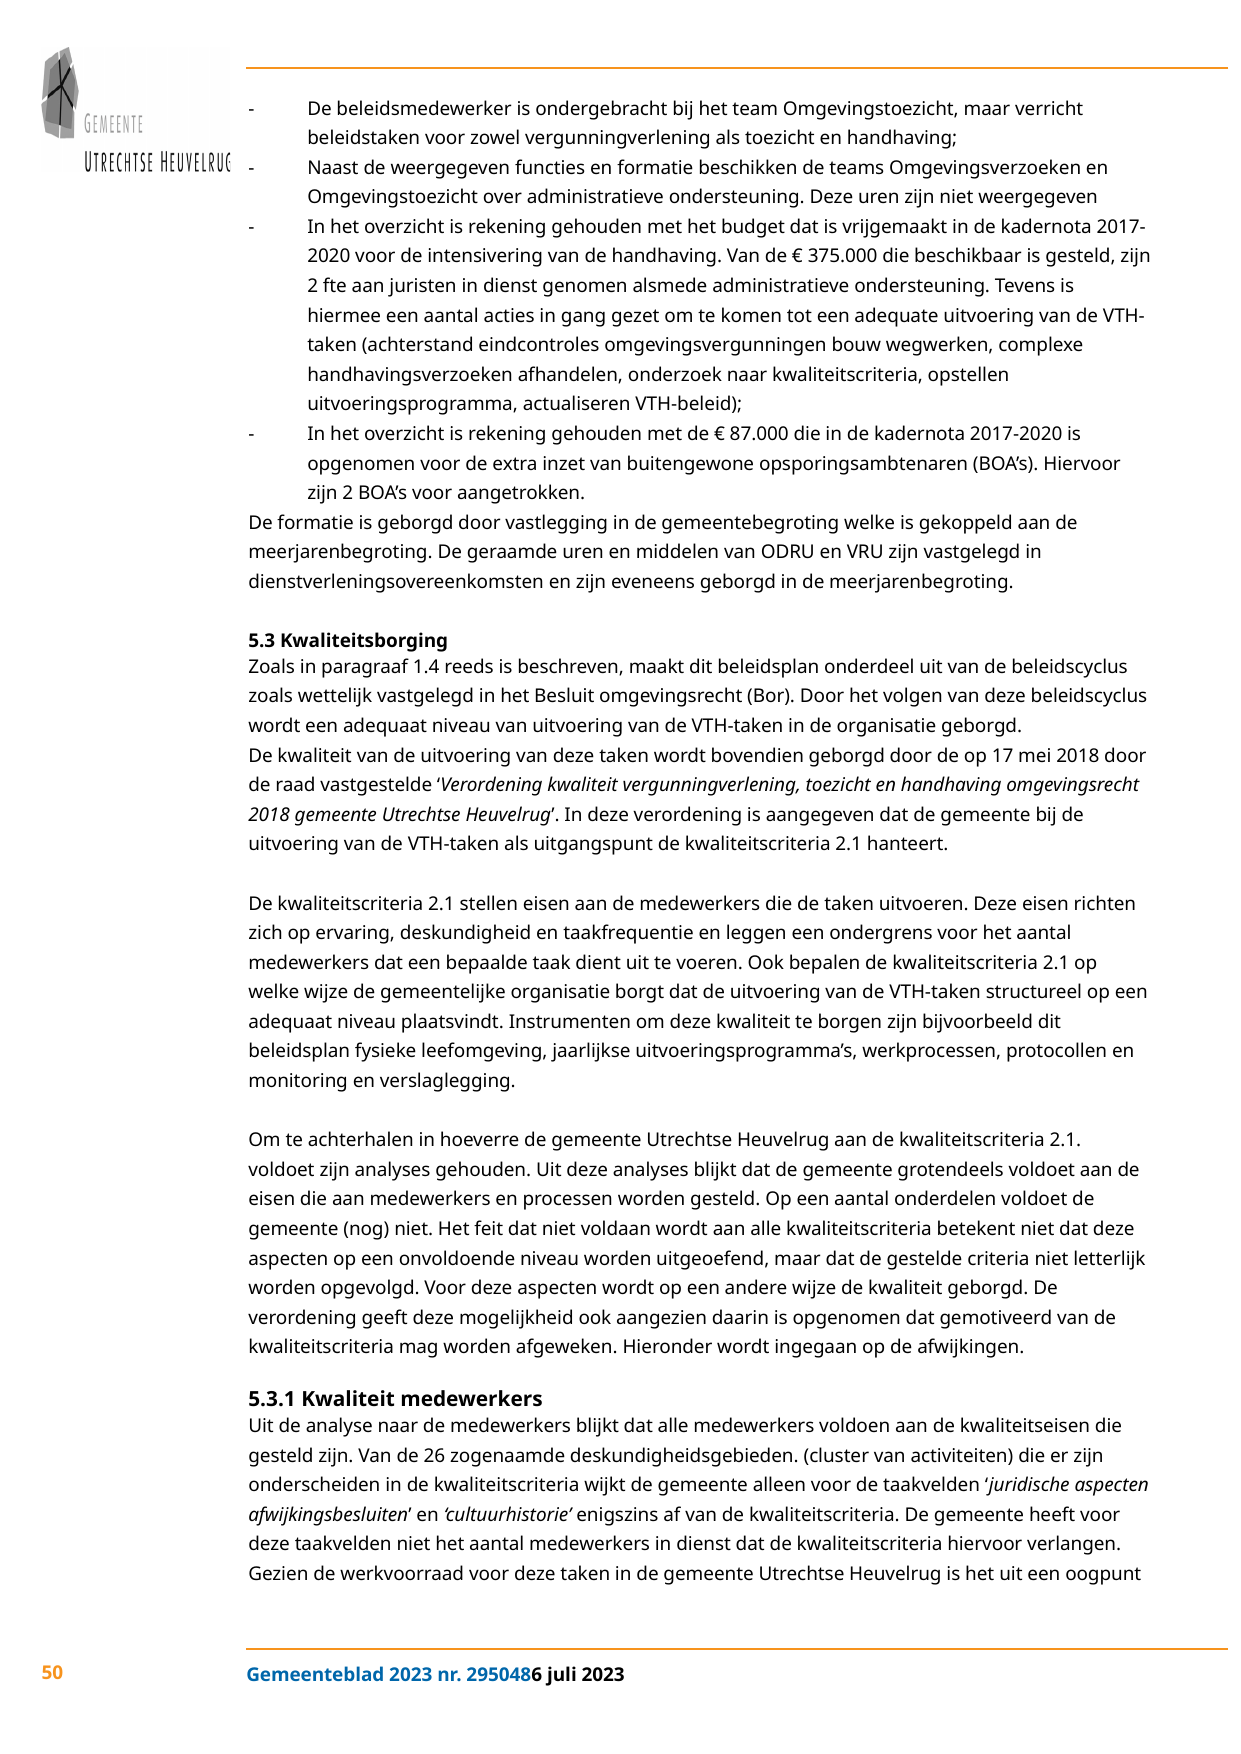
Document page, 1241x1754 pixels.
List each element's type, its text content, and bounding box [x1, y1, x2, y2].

list In het overzicht is rekening gehouden met de € 87.000 die in de kadernota 2017-2020 is opgenomen voor de extra inzet van buitengewone opsporingsambtenaren (BOA’s). Hiervoor zijn 2 BOA’s voor aangetrokken. [248, 420, 1152, 505]
text De formatie is geborgd door vastlegging in de gemeentebegroting welke is gekoppeld aan de meerjarenbegroting. De geraamde uren en middelen van ODRU en VRU zijn vastgelegd in dienstverleningsovereenkomsten en zijn eveneens geborgd in de meerjarenbegroting. [248, 509, 1152, 594]
list Naast de weergegeven functies en formatie beschikken de teams Omgevingsverzoeken en Omgevingstoezicht over administratieve ondersteuning. Deze uren zijn niet weergegeven [248, 154, 1152, 209]
text De kwaliteit van de uitvoering van deze taken wordt bovendien geborgd door de op 17 mei 2018 door de raad vastgestelde ‘Verordening kwaliteit vergunningverlening, toezicht en handhaving omgevingsrecht 2018 gemeente Utrechtse Heuvelrug’. In deze verordening is aangegeven dat de gemeente bij de uitvoering van de VTH-taken als uitgangspunt de kwaliteitscriteria 2.1 hanteert. [248, 742, 1152, 856]
picture [41, 47, 231, 172]
text 5.3 Kwaliteitsborging [248, 627, 1152, 653]
text De kwaliteitscriteria 2.1 stellen eisen aan de medewerkers die de taken uitvoeren. Deze eisen richten zich op ervaring, deskundigheid en taakfrequentie en leggen een ondergrens voor het aantal medewerkers dat een bepaalde taak dient uit te voeren. Ook bepalen de kwaliteitscriteria 2.1 op welke wijze de gemeentelijke organisatie borgt dat de uitvoering van de VTH-taken structureel op een adequaat niveau plaatsvindt. Instrumenten om deze kwaliteit te borgen zijn bijvoorbeeld dit beleidsplan fysieke leefomgeving, jaarlijkse uitvoeringsprogramma’s, werkprocessen, protocollen en monitoring en verslaglegging. [248, 890, 1152, 1093]
text Om te achterhalen in hoeverre de gemeente Utrechtse Heuvelrug aan de kwaliteitscriteria 2.1. voldoet zijn analyses gehouden. Uit deze analyses blijkt dat de gemeente grotendeels voldoet aan de eisen die aan medewerkers en processen worden gesteld. Op een aantal onderdelen voldoet de gemeente (nog) niet. Het feit dat niet voldaan wordt aan alle kwaliteitscriteria betekent niet dat deze aspecten op een onvoldoende niveau worden uitgeoefend, maar dat de gestelde criteria niet letterlijk worden opgevolgd. Voor deze aspecten wordt op een andere wijze de kwaliteit geborgd. De verordening geeft deze mogelijkheid ook aangezien daarin is opgenomen dat gemotiveerd van de kwaliteitscriteria mag worden afgeweken. Hieronder wordt ingegaan op de afwijkingen. [248, 1126, 1152, 1359]
text Uit de analyse naar de medewerkers blijkt dat alle medewerkers voldoen aan de kwaliteitseisen die gesteld zijn. Van de 26 zogenaamde deskundigheidsgebieden. (cluster van activiteiten) die er zijn onderscheiden in de kwaliteitscriteria wijkt de gemeente alleen voor de taakvelden ‘juridische aspecten afwijkingsbesluiten’ en ‘cultuurhistorie’ enigszins af van de kwaliteitscriteria. De gemeente heeft voor deze taakvelden niet het aantal medewerkers in dienst dat de kwaliteitscriteria hiervoor verlangen. Gezien de werkvoorraad voor deze taken in de gemeente Utrechtse Heuvelrug is het uit een oogpunt [248, 1412, 1152, 1586]
text Zoals in paragraaf 1.4 reeds is beschreven, maakt dit beleidsplan onderdeel uit van de beleidscyclus zoals wettelijk vastgelegd in het Besluit omgevingsrecht (Bor). Door het volgen van deze beleidscyclus wordt een adequaat niveau van uitvoering van de VTH-taken in de organisatie geborgd. [248, 653, 1152, 738]
text 5.3.1 Kwaliteit medewerkers [248, 1384, 1152, 1412]
list In het overzicht is rekening gehouden met het budget dat is vrijgemaakt in de kadernota 2017-2020 voor de intensivering van de handhaving. Van de € 375.000 die beschikbaar is gesteld, zijn 2 fte aan juristen in dienst genomen alsmede administratieve ondersteuning. Tevens is hiermee een aantal acties in gang gezet om te komen tot een adequate uitvoering van de VTH-taken (achterstand eindcontroles omgevingsvergunningen bouw wegwerken, complexe handhavingsverzoeken afhandelen, onderzoek naar kwaliteitscriteria, opstellen uitvoeringsprogramma, actualiseren VTH-beleid); [248, 213, 1152, 416]
list De beleidsmedewerker is ondergebracht bij het team Omgevingstoezicht, maar verricht beleidstaken voor zowel vergunningverlening als toezicht en handhaving; [248, 95, 1152, 150]
